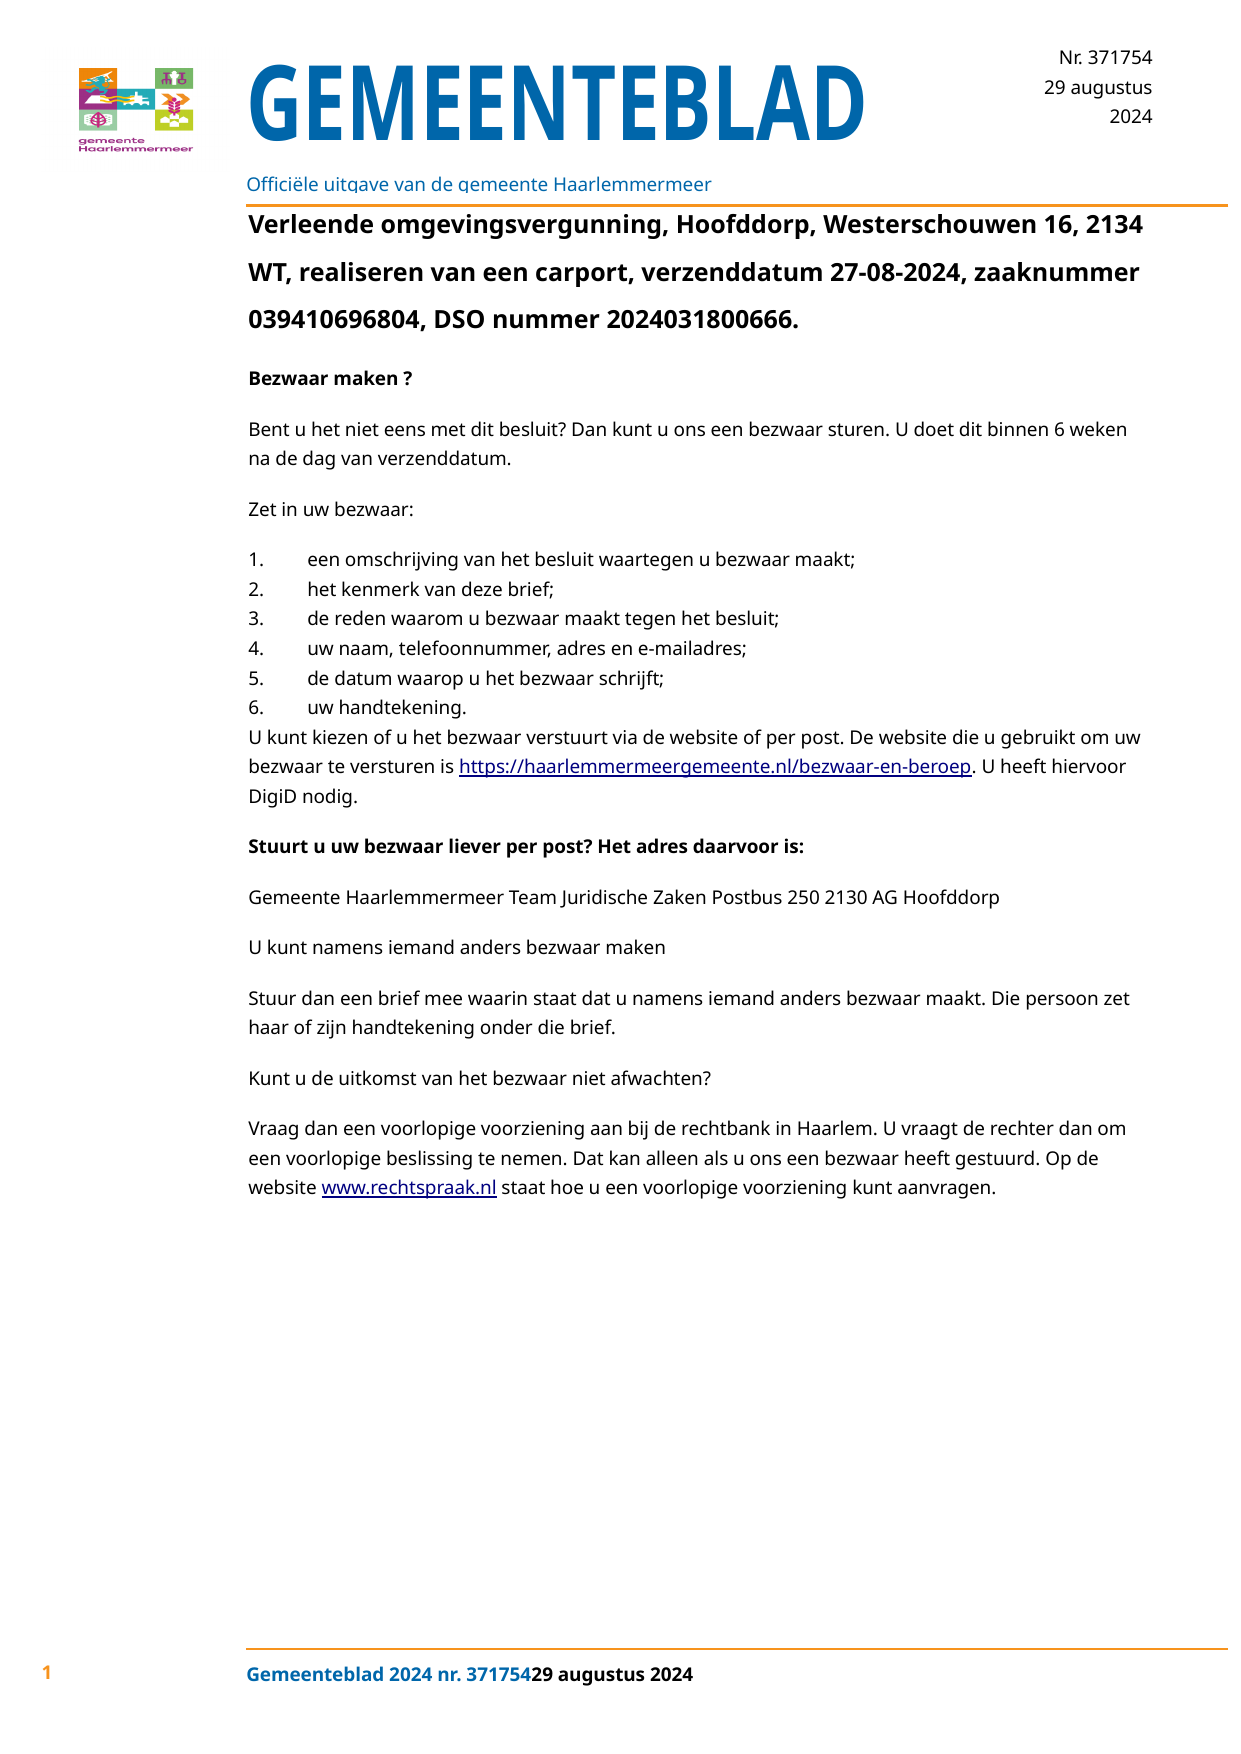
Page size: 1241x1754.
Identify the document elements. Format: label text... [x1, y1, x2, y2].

list een omschrijving van het besluit waartegen u bezwaar maakt; [248, 546, 1152, 572]
list de datum waarop u het bezwaar schrijft; [248, 665, 1152, 690]
text Bezwaar maken ? [248, 366, 1152, 391]
list uw handtekening. [248, 694, 1152, 720]
list de reden waarom u bezwaar maakt tegen het besluit; [248, 606, 1152, 631]
text Zet in uw bezwaar: [248, 496, 1152, 522]
text Vraag dan een voorlopige voorziening aan bij de rechtbank in Haarlem. U vraagt de rechter dan om een voorlopige beslissing te nemen. Dat kan alleen als u ons een bezwaar heeft gestuurd. Op de website www.rechtspraak.nl staat hoe u een voorlopige voorziening kunt aanvragen. [248, 1115, 1152, 1200]
text U kunt namens iemand anders bezwaar maken [248, 934, 1152, 960]
list het kenmerk van deze brief; [248, 576, 1152, 602]
text Bent u het niet eens met dit besluit? Dan kunt u ons een bezwaar sturen. U doet dit binnen 6 weken na de dag van verzenddatum. [248, 416, 1152, 471]
text Kunt u de uitkomst van het bezwaar niet afwachten? [248, 1065, 1152, 1090]
picture [41, 47, 231, 172]
text Stuur dan een brief mee waarin staat dat u namens iemand anders bezwaar maakt. Die persoon zet haar of zijn handtekening onder die brief. [248, 985, 1152, 1040]
text Gemeente Haarlemmermeer Team Juridische Zaken Postbus 250 2130 AG Hoofddorp [248, 884, 1152, 909]
text U kunt kiezen of u het bezwaar verstuurt via de website of per post. De website die u gebruikt om uw bezwaar te versturen is https://haarlemmermeergemeente.nl/bezwaar-en-beroep. U heeft hiervoor DigiD nodig. [248, 724, 1152, 809]
text Verleende omgevingsvergunning, Hoofddorp, Westerschouwen 16, 2134 WT, realiseren van een carport, verzenddatum 27-08-2024, zaaknummer 039410696804, DSO nummer 2024031800666. [248, 207, 1152, 336]
list uw naam, telefoonnummer, adres en e-mailadres; [248, 635, 1152, 661]
text Stuurt u uw bezwaar liever per post? Het adres daarvoor is: [248, 833, 1152, 859]
